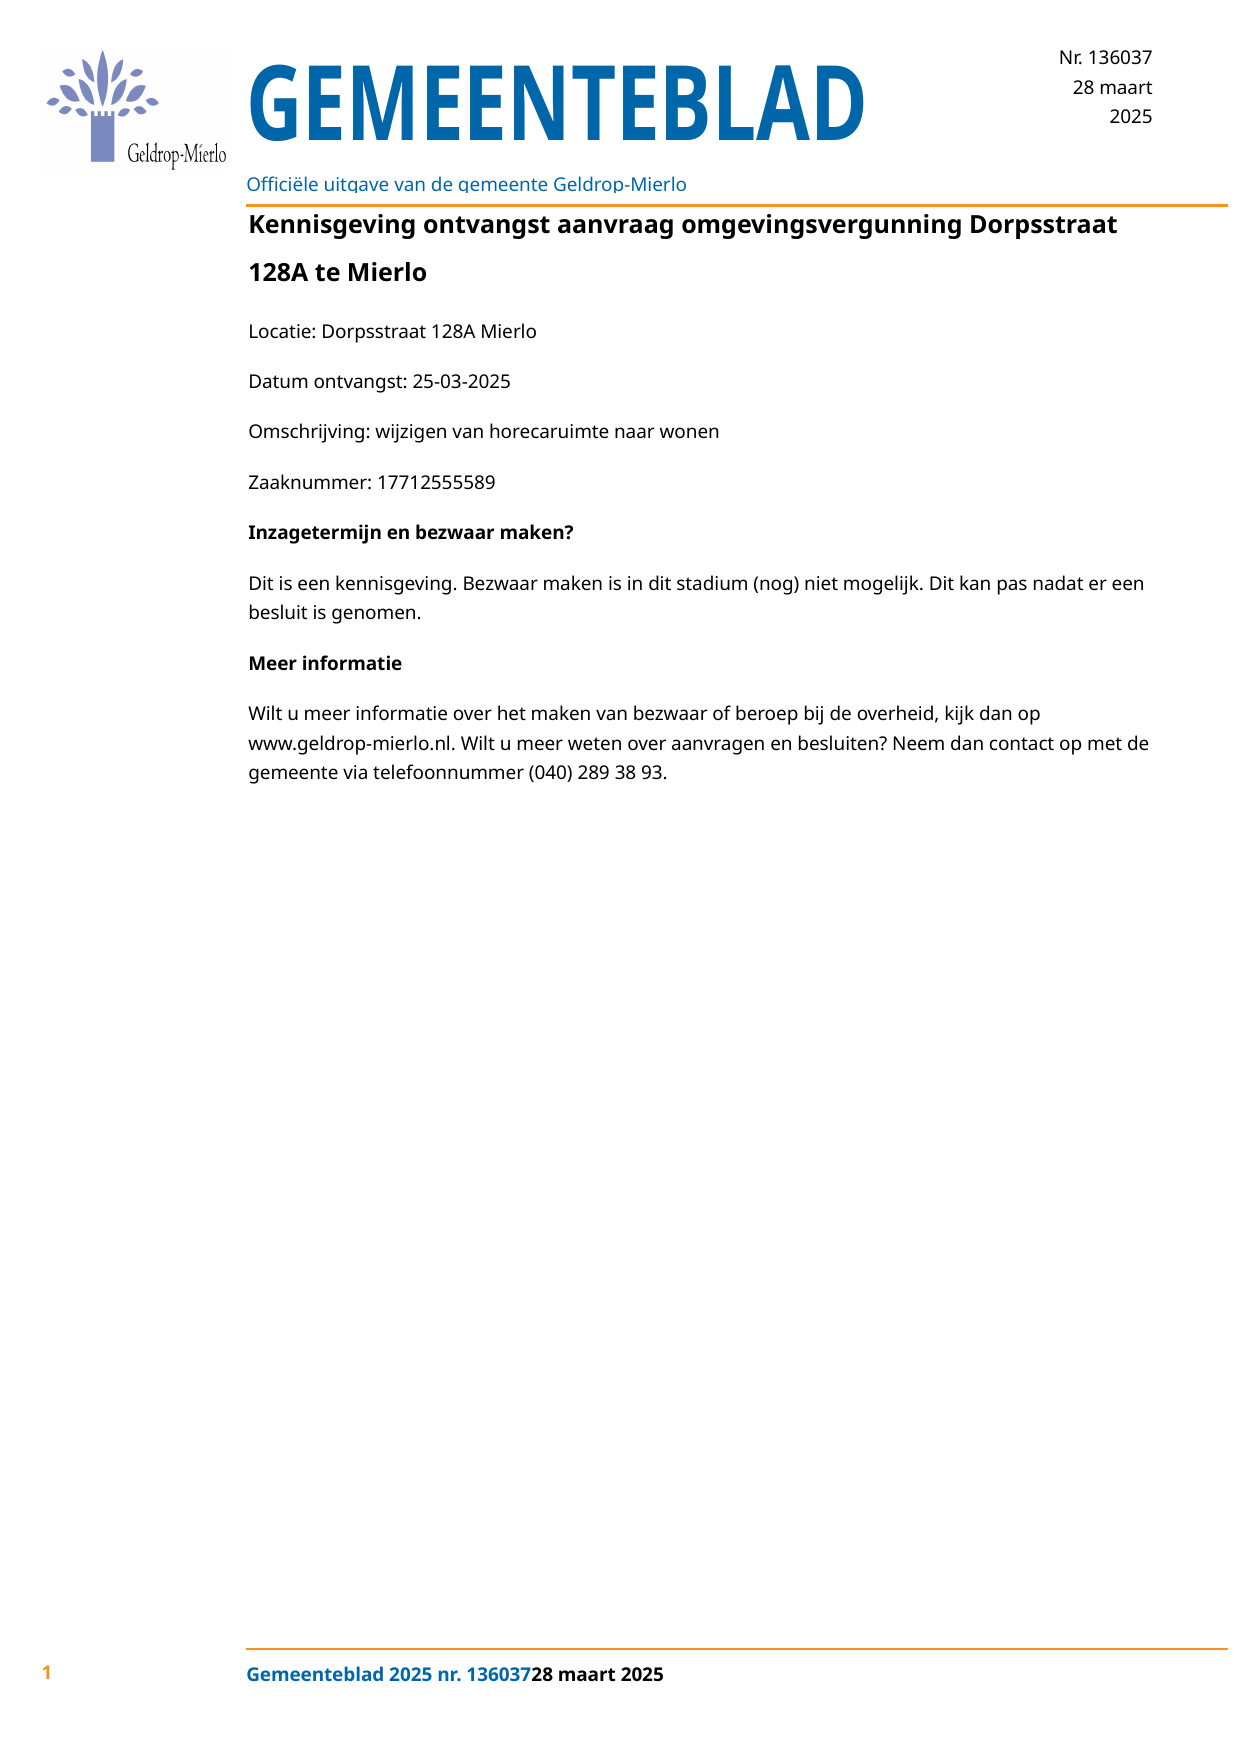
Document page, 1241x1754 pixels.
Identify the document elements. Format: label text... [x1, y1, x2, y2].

picture [41, 47, 231, 172]
text Kennisgeving ontvangst aanvraag omgevingsvergunning Dorpsstraat 128A te Mierlo [248, 207, 1152, 288]
text Omschrijving: wijzigen van horecaruimte naar wonen [248, 419, 1152, 444]
text Dit is een kennisgeving. Bezwaar maken is in dit stadium (nog) niet mogelijk. Dit kan pas nadat er een besluit is genomen. [248, 570, 1152, 625]
text Inzagetermijn en bezwaar maken? [248, 519, 1152, 545]
text Datum ontvangst: 25-03-2025 [248, 368, 1152, 394]
text Meer informatie [248, 650, 1152, 676]
text Wilt u meer informatie over het maken van bezwaar of beroep bij de overheid, kijk dan op www.geldrop-mierlo.nl. Wilt u meer weten over aanvragen en besluiten? Neem dan contact op met de gemeente via telefoonnummer (040) 289 38 93. [248, 700, 1152, 785]
text Locatie: Dorpsstraat 128A Mierlo [248, 318, 1152, 344]
text Zaaknummer: 17712555589 [248, 469, 1152, 495]
